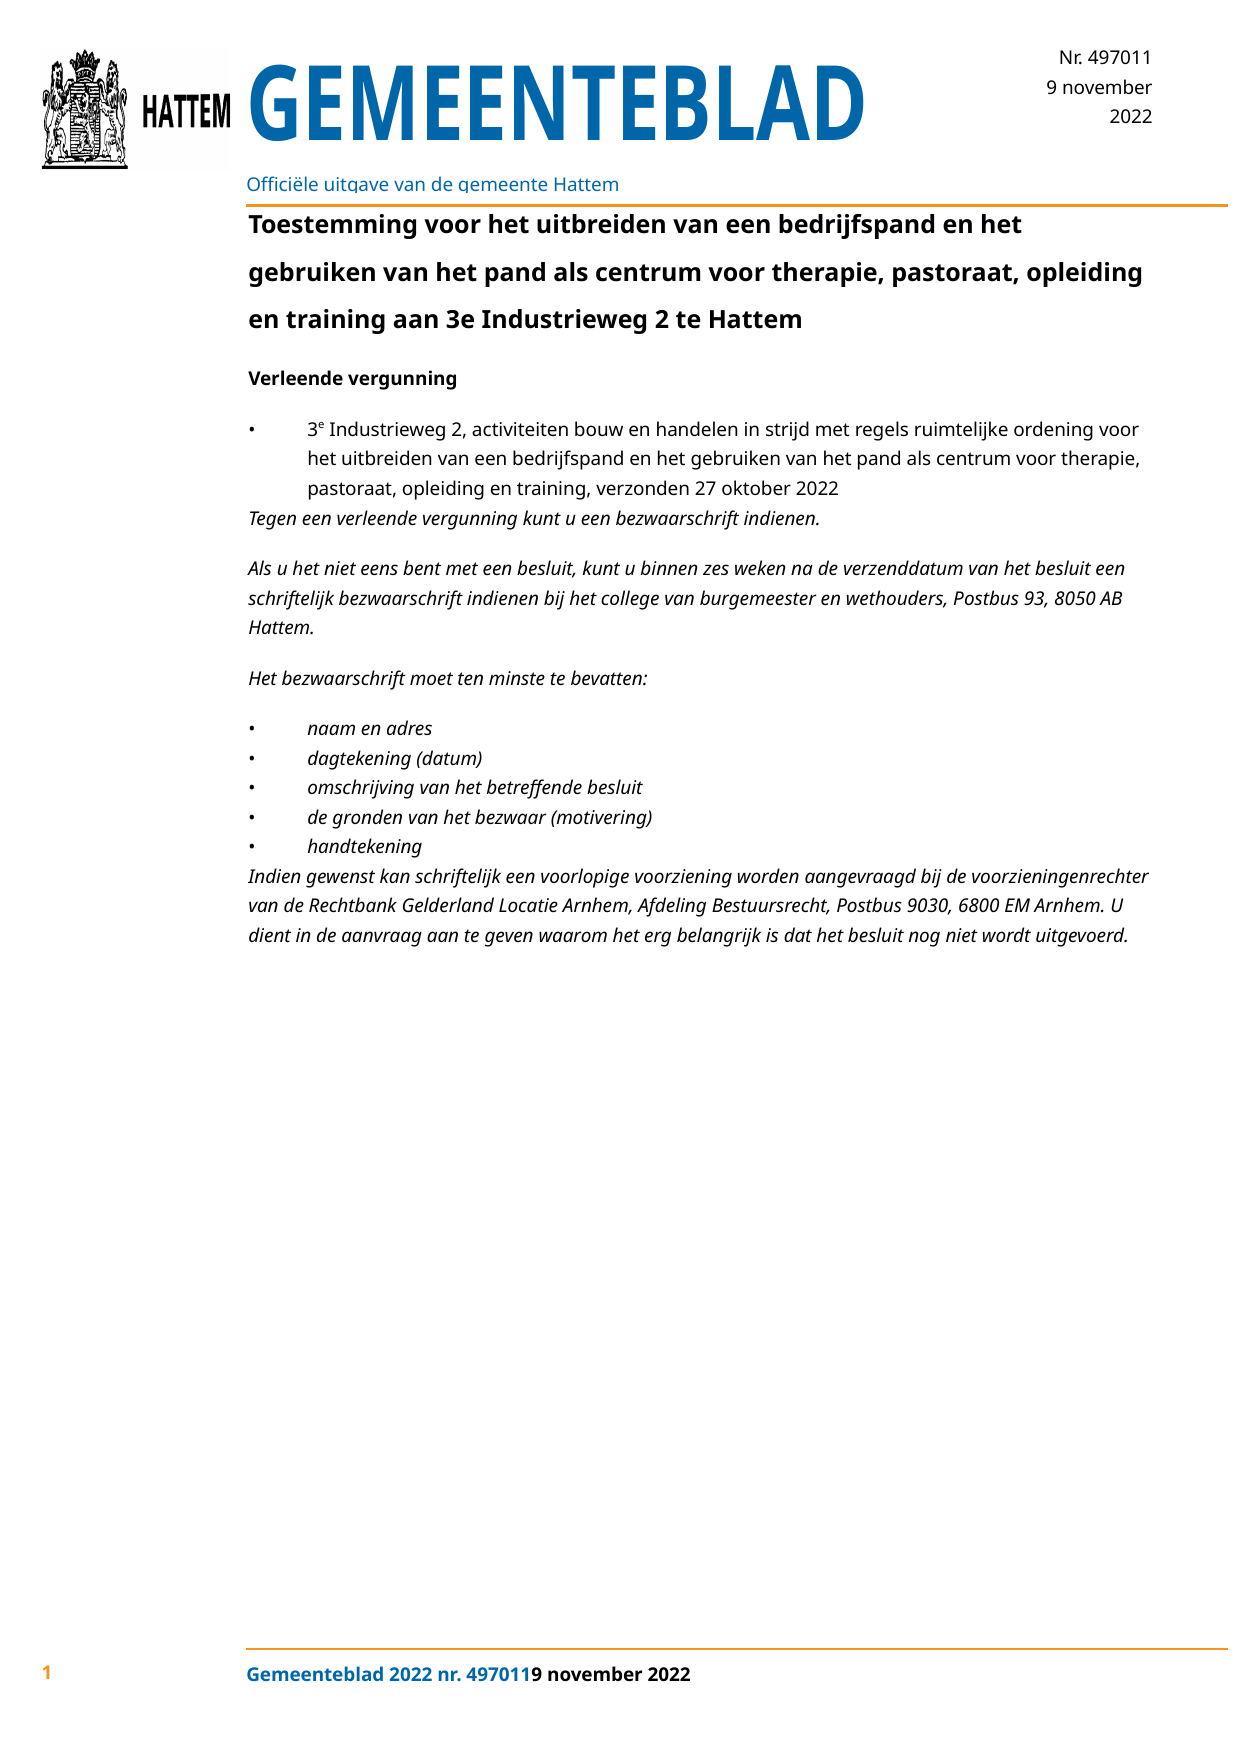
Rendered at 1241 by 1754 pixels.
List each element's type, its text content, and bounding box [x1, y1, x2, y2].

text Het bezwaarschrift moet ten minste te bevatten: [248, 665, 1152, 690]
text Toestemming voor het uitbreiden van een bedrijfspand en het gebruiken van het pand als centrum voor therapie, pastoraat, opleiding en training aan 3e Industrieweg 2 te Hattem [248, 207, 1152, 336]
list dagtekening (datum) [248, 745, 1152, 770]
list omschrijving van het betreffende besluit [248, 774, 1152, 800]
list de gronden van het bezwaar (motivering) [248, 804, 1152, 829]
text Verleende vergunning [248, 366, 1152, 391]
list handtekening [248, 833, 1152, 859]
list 3e Industrieweg 2, activiteiten bouw en handelen in strijd met regels ruimtelijke ordening voor het uitbreiden van een bedrijfspand en het gebruiken van het pand als centrum voor therapie, pastoraat, opleiding en training, verzonden 27 oktober 2022 [248, 416, 1152, 501]
text Tegen een verleende vergunning kunt u een bezwaarschrift indienen. [248, 505, 1152, 530]
picture [41, 47, 231, 172]
list naam en adres [248, 715, 1152, 741]
text Indien gewenst kan schriftelijk een voorlopige voorziening worden aangevraagd bij de voorzieningenrechter van de Rechtbank Gelderland Locatie Arnhem, Afdeling Bestuursrecht, Postbus 9030, 6800 EM Arnhem. U dient in de aanvraag aan te geven waarom het erg belangrijk is dat het besluit nog niet wordt uitgevoerd. [248, 863, 1152, 948]
text Als u het niet eens bent met een besluit, kunt u binnen zes weken na de verzenddatum van het besluit een schriftelijk bezwaarschrift indienen bij het college van burgemeester en wethouders, Postbus 93, 8050 AB Hattem. [248, 555, 1152, 640]
